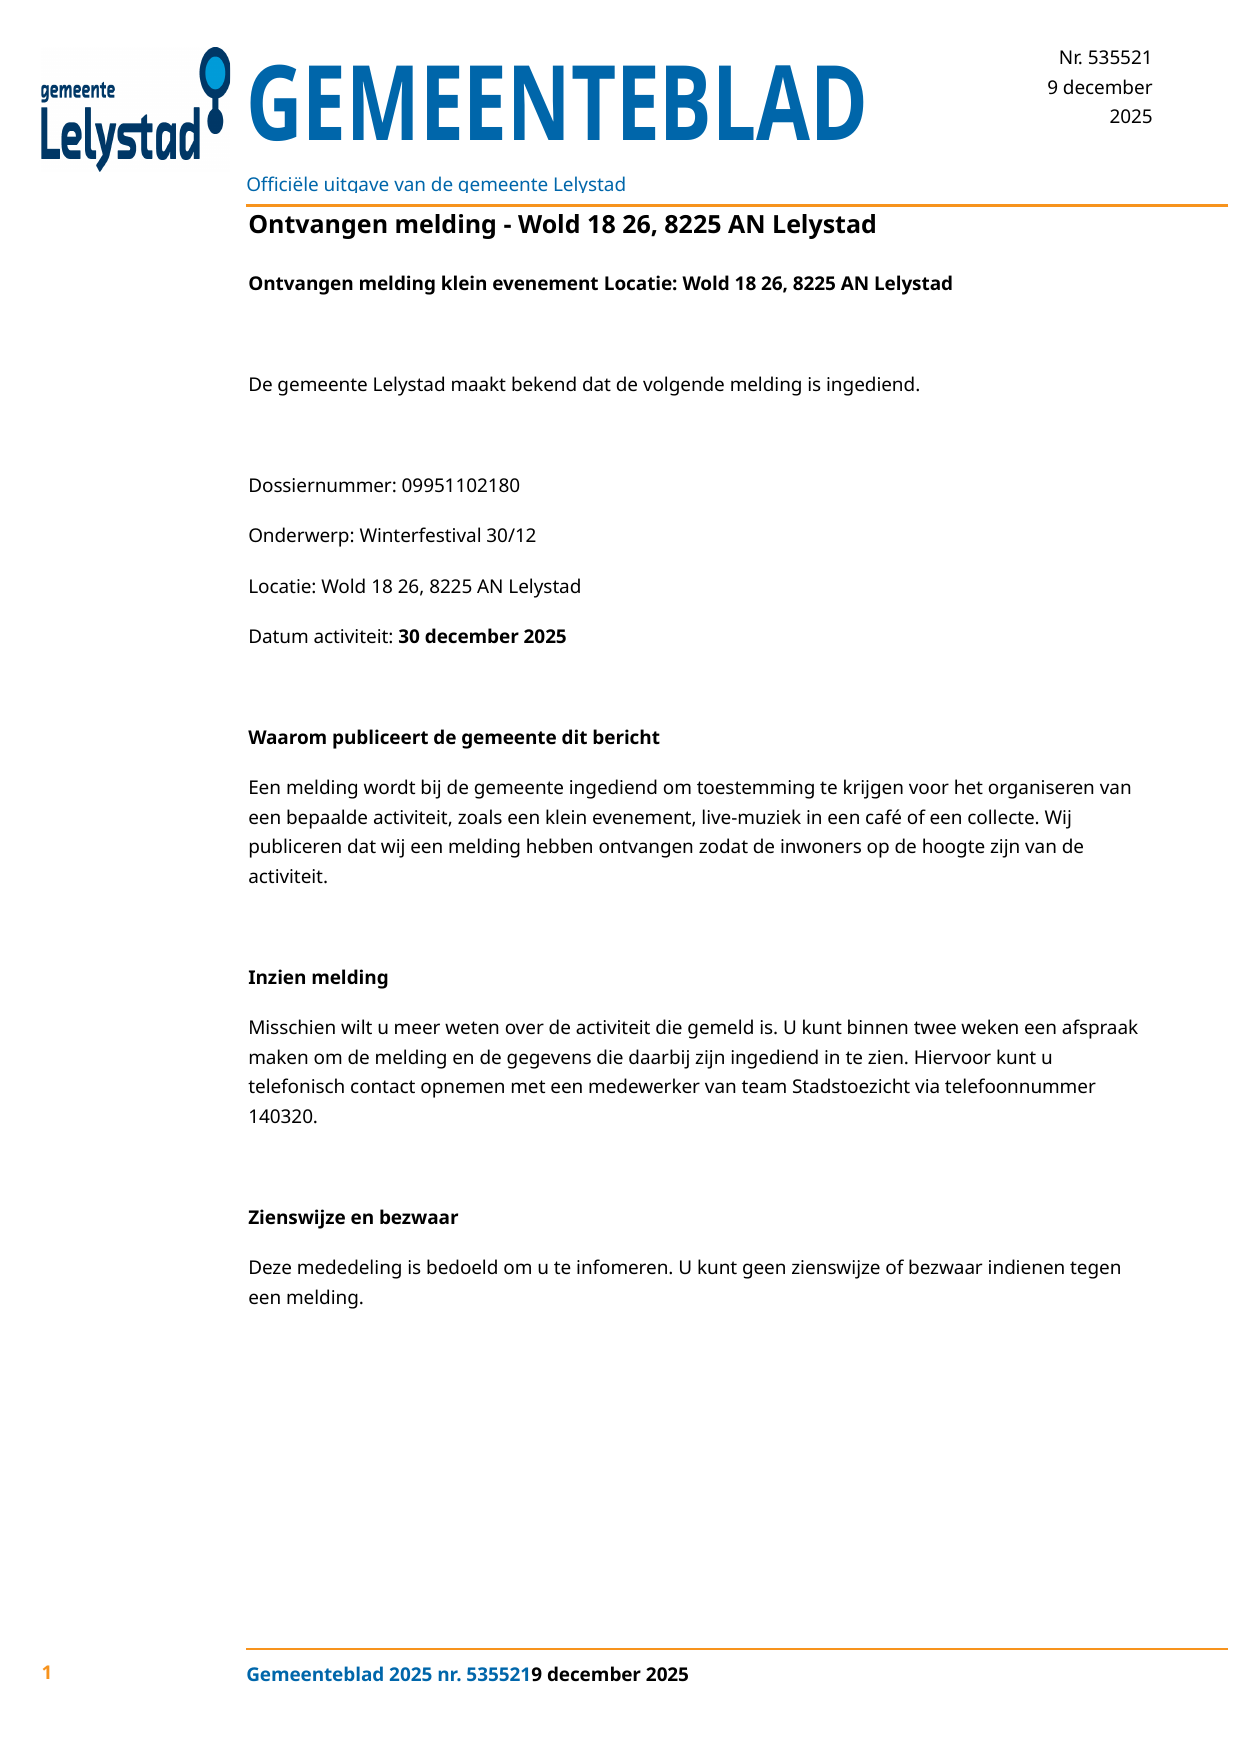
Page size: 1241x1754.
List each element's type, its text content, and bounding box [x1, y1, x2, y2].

picture [41, 47, 231, 172]
text Misschien wilt u meer weten over de activiteit die gemeld is. U kunt binnen twee weken een afspraak maken om de melding en de gegevens die daarbij zijn ingediend in te zien. Hiervoor kunt u telefonisch contact opnemen met een medewerker van team Stadstoezicht via telefoonnummer 140320. [248, 1014, 1152, 1129]
text Een melding wordt bij de gemeente ingediend om toestemming te krijgen voor het organiseren van een bepaalde activiteit, zoals een klein evenement, live-muziek in een café of een collecte. Wij publiceren dat wij een melding hebben ontvangen zodat de inwoners op de hoogte zijn van de activiteit. [248, 774, 1152, 889]
text Deze mededeling is bedoeld om u te infomeren. U kunt geen zienswijze of bezwaar indienen tegen een melding. [248, 1254, 1152, 1310]
text Ontvangen melding klein evenement Locatie: Wold 18 26, 8225 AN Lelystad [248, 270, 1152, 296]
text De gemeente Lelystad maakt bekend dat de volgende melding is ingediend. [248, 371, 1152, 397]
text Locatie: Wold 18 26, 8225 AN Lelystad [248, 573, 1152, 598]
text Dossiernummer: 09951102180 [248, 472, 1152, 498]
text Onderwerp: Winterfestival 30/12 [248, 522, 1152, 548]
text Inzien melding [248, 964, 1152, 990]
text Ontvangen melding - Wold 18 26, 8225 AN Lelystad [248, 207, 1152, 241]
text Waarom publiceert de gemeente dit bericht [248, 724, 1152, 750]
text Zienswijze en bezwaar [248, 1204, 1152, 1230]
text Datum activiteit: 30 december 2025 [248, 623, 1152, 649]
